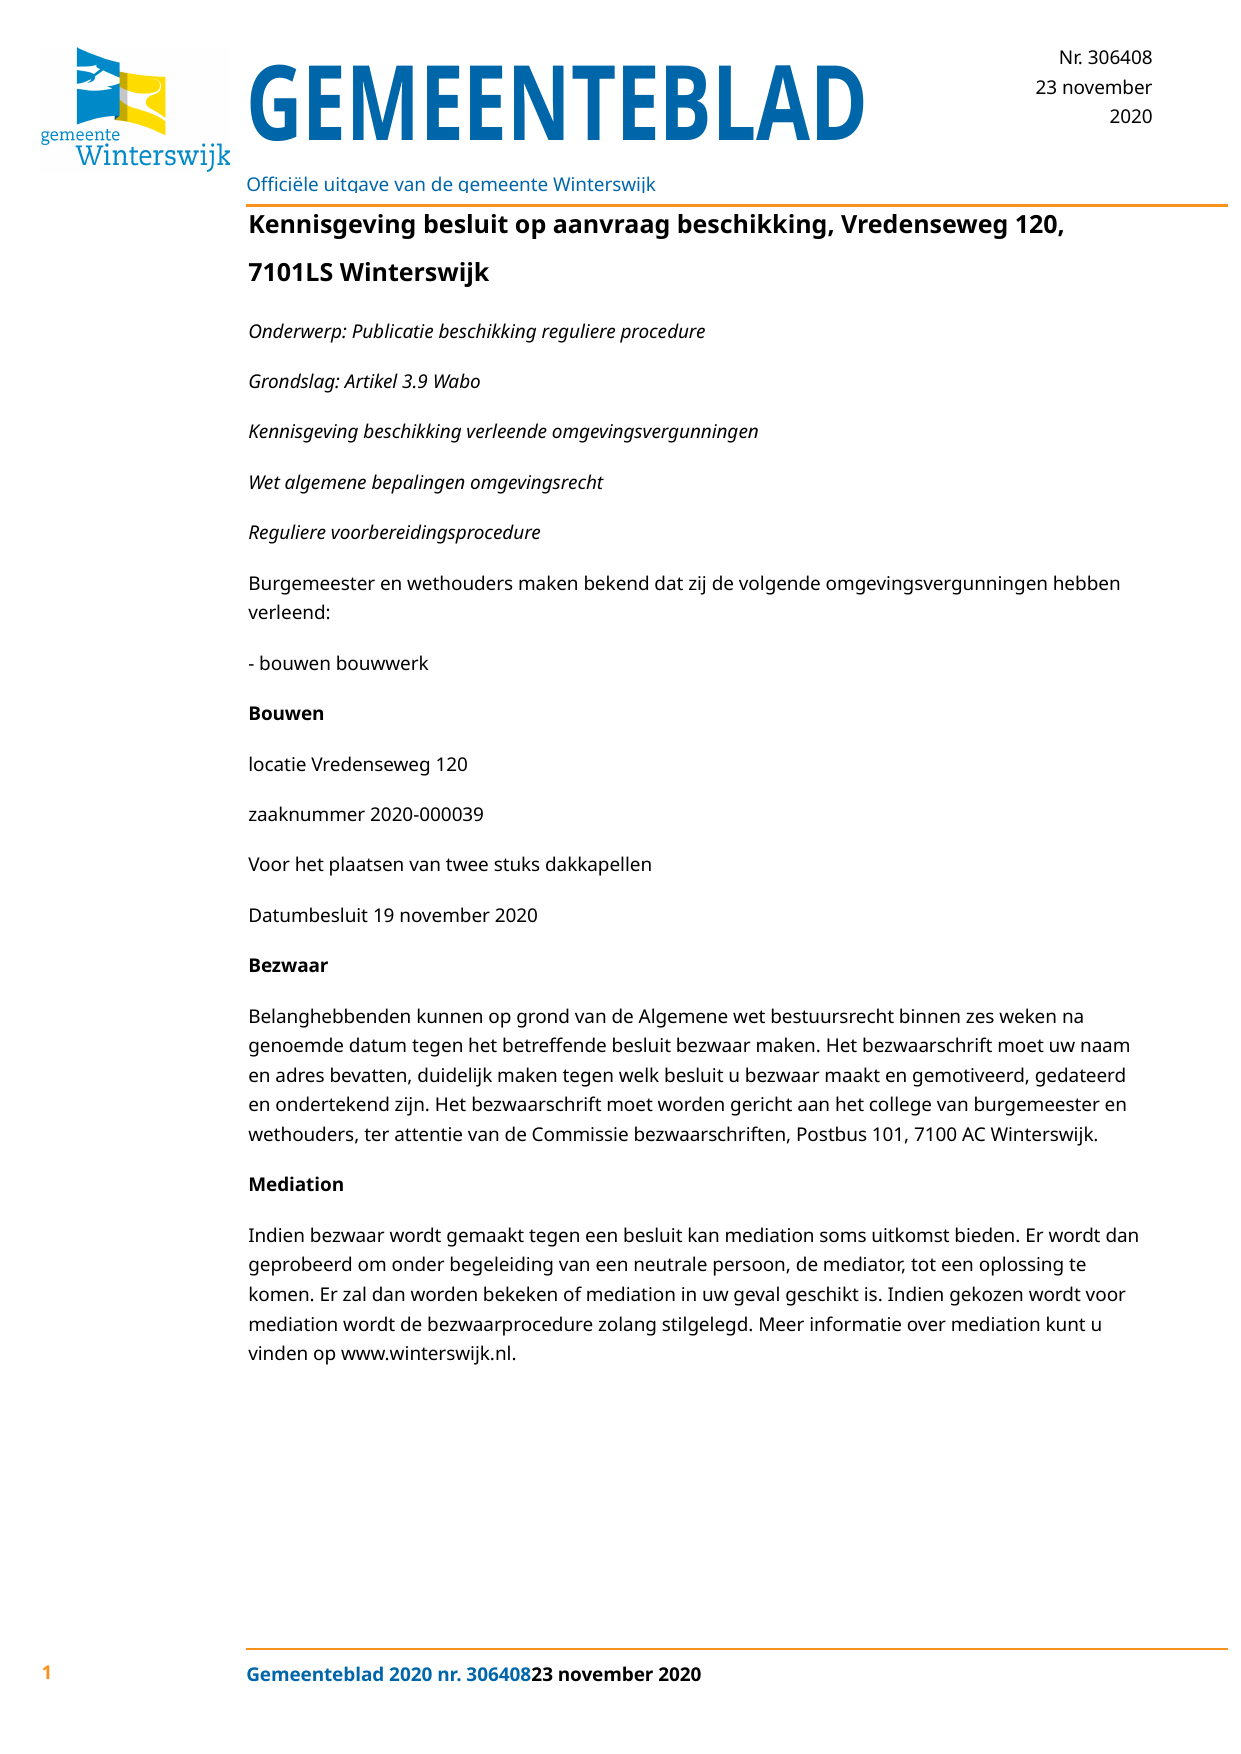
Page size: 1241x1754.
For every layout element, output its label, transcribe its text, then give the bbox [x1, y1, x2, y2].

text locatie Vredenseweg 120 [248, 751, 1152, 777]
text - bouwen bouwwerk [248, 650, 1152, 676]
text Bouwen [248, 700, 1152, 726]
text Belanghebbenden kunnen op grond van de Algemene wet bestuursrecht binnen zes weken na genoemde datum tegen het betreffende besluit bezwaar maken. Het bezwaarschrift moet uw naam en adres bevatten, duidelijk maken tegen welk besluit u bezwaar maakt en gemotiveerd, gedateerd en ondertekend zijn. Het bezwaarschrift moet worden gericht aan het college van burgemeester en wethouders, ter attentie van de Commissie bezwaarschriften, Postbus 101, 7100 AC Winterswijk. [248, 1003, 1152, 1147]
text Datumbesluit 19 november 2020 [248, 902, 1152, 928]
picture [225, 153, 231, 162]
text Indien bezwaar wordt gemaakt tegen een besluit kan mediation soms uitkomst bieden. Er wordt dan geprobeerd om onder begeleiding van een neutrale persoon, de mediator, tot een oplossing te komen. Er zal dan worden bekeken of mediation in uw geval geschikt is. Indien gekozen wordt voor mediation wordt de bezwaarprocedure zolang stilgelegd. Meer informatie over mediation kunt u vinden op www.winterswijk.nl. [248, 1222, 1152, 1366]
text Voor het plaatsen van twee stuks dakkapellen [248, 852, 1152, 877]
picture [41, 47, 231, 172]
text Bezwaar [248, 952, 1152, 978]
text Grondslag: Artikel 3.9 Wabo [248, 368, 1152, 394]
text Mediation [248, 1172, 1152, 1197]
text Wet algemene bepalingen omgevingsrecht [248, 469, 1152, 495]
text zaaknummer 2020-000039 [248, 801, 1152, 827]
text Kennisgeving besluit op aanvraag beschikking, Vredenseweg 120, 7101LS Winterswijk [248, 207, 1152, 288]
text Onderwerp: Publicatie beschikking reguliere procedure [248, 318, 1152, 344]
text Reguliere voorbereidingsprocedure [248, 519, 1152, 545]
text Kennisgeving beschikking verleende omgevingsvergunningen [248, 419, 1152, 444]
text Burgemeester en wethouders maken bekend dat zij de volgende omgevingsvergunningen hebben verleend: [248, 570, 1152, 625]
